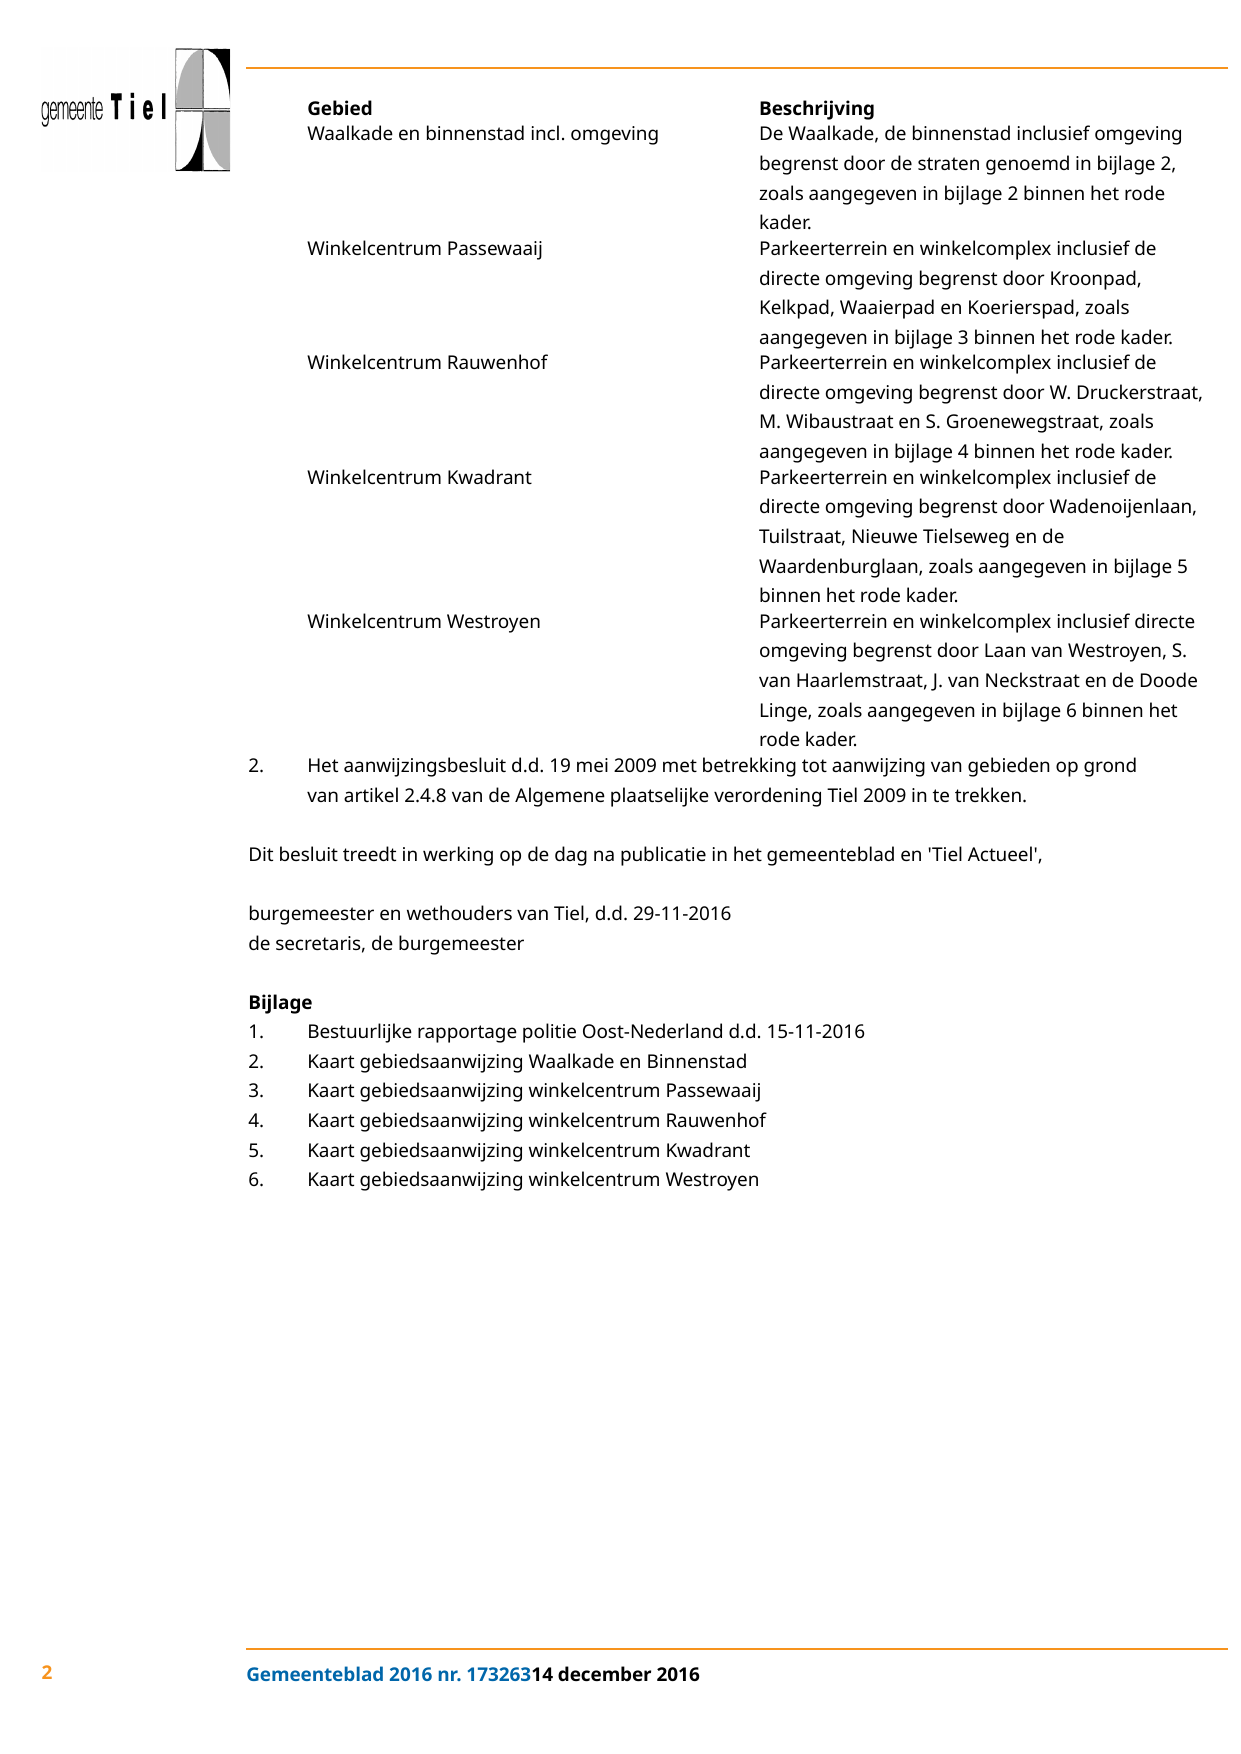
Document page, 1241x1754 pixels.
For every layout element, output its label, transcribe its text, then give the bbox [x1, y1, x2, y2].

text Dit besluit treedt in werking op de dag na publicatie in het gemeenteblad en 'Tiel Actueel', [248, 841, 1152, 867]
list Het aanwijzingsbesluit d.d. 19 mei 2009 met betrekking tot aanwijzing van gebieden op grond van artikel 2.4.8 van de Algemene plaatselijke verordening Tiel 2009 in te trekken. [248, 752, 1152, 808]
list Kaart gebiedsaanwijzing winkelcentrum Westroyen [248, 1166, 1152, 1192]
table_cell Parkeerterrein en winkelcomplex inclusief directe omgeving begrenst door Laan van Westroyen, S. van Haarlemstraat, J. van Neckstraat en de Doode Linge, zoals aangegeven in bijlage 6 binnen het rode kader. [759, 608, 1211, 752]
list Kaart gebiedsaanwijzing winkelcentrum Kwadrant [248, 1137, 1152, 1163]
text burgemeester en wethouders van Tiel, d.d. 29-11-2016 [248, 900, 1152, 926]
list Kaart gebiedsaanwijzing winkelcentrum Passewaaij [248, 1078, 1152, 1103]
table_header Beschrijving [759, 95, 1211, 121]
table_cell Parkeerterrein en winkelcomplex inclusief de directe omgeving begrenst door Wadenoijenlaan, Tuilstraat, Nieuwe Tielseweg en de Waardenburglaan, zoals aangegeven in bijlage 5 binnen het rode kader. [759, 464, 1211, 608]
table_cell Winkelcentrum Rauwenhof [307, 350, 759, 464]
list Bestuurlijke rapportage politie Oost-Nederland d.d. 15-11-2016 [248, 1018, 1152, 1044]
table_cell Waalkade en binnenstad incl. omgeving [307, 121, 759, 235]
table_cell Winkelcentrum Kwadrant [307, 464, 759, 608]
list Kaart gebiedsaanwijzing Waalkade en Binnenstad [248, 1048, 1152, 1074]
table_cell Parkeerterrein en winkelcomplex inclusief de directe omgeving begrenst door W. Druckerstraat, M. Wibaustraat en S. Groenewegstraat, zoals aangegeven in bijlage 4 binnen het rode kader. [759, 350, 1211, 464]
text de secretaris, de burgemeester [248, 930, 1152, 956]
table_cell Winkelcentrum Westroyen [307, 608, 759, 752]
table_header Gebied [307, 95, 759, 121]
table_cell Winkelcentrum Passewaaij [307, 235, 759, 349]
text Bijlage [248, 989, 1152, 1015]
table_cell Parkeerterrein en winkelcomplex inclusief de directe omgeving begrenst door Kroonpad, Kelkpad, Waaierpad en Koerierspad, zoals aangegeven in bijlage 3 binnen het rode kader. [759, 235, 1211, 349]
list Kaart gebiedsaanwijzing winkelcentrum Rauwenhof [248, 1107, 1152, 1133]
picture [41, 47, 231, 172]
table_cell De Waalkade, de binnenstad inclusief omgeving begrenst door de straten genoemd in bijlage 2, zoals aangegeven in bijlage 2 binnen het rode kader. [759, 121, 1211, 235]
